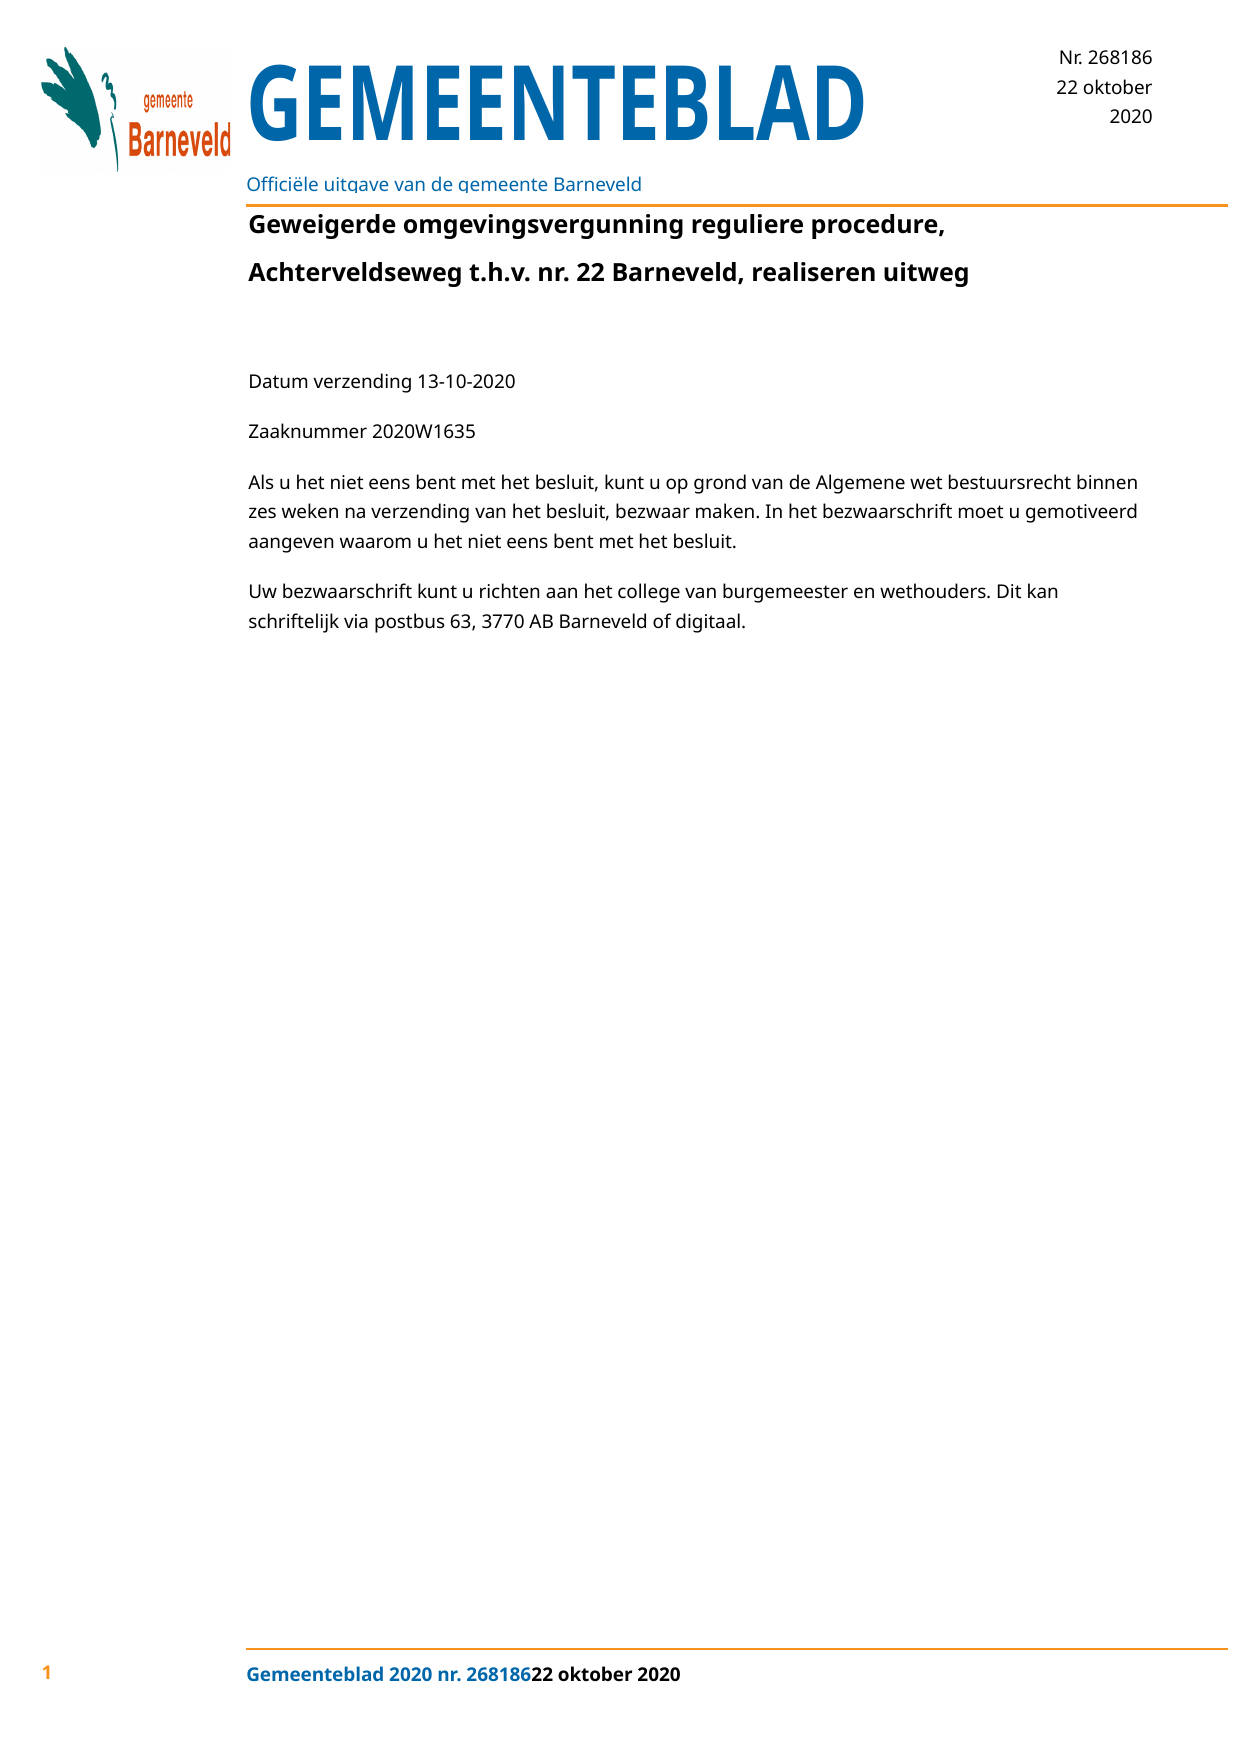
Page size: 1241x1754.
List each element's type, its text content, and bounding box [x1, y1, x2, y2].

text Geweigerde omgevingsvergunning reguliere procedure, Achterveldseweg t.h.v. nr. 22 Barneveld, realiseren uitweg [248, 207, 1152, 288]
text Datum verzending 13-10-2020 [248, 368, 1152, 394]
picture [41, 47, 231, 172]
text Zaaknummer 2020W1635 [248, 419, 1152, 444]
text Uw bezwaarschrift kunt u richten aan het college van burgemeester en wethouders. Dit kan schriftelijk via postbus 63, 3770 AB Barneveld of digitaal. [248, 579, 1152, 634]
text Als u het niet eens bent met het besluit, kunt u op grond van de Algemene wet bestuursrecht binnen zes weken na verzending van het besluit, bezwaar maken. In het bezwaarschrift moet u gemotiveerd aangeven waarom u het niet eens bent met het besluit. [248, 469, 1152, 554]
